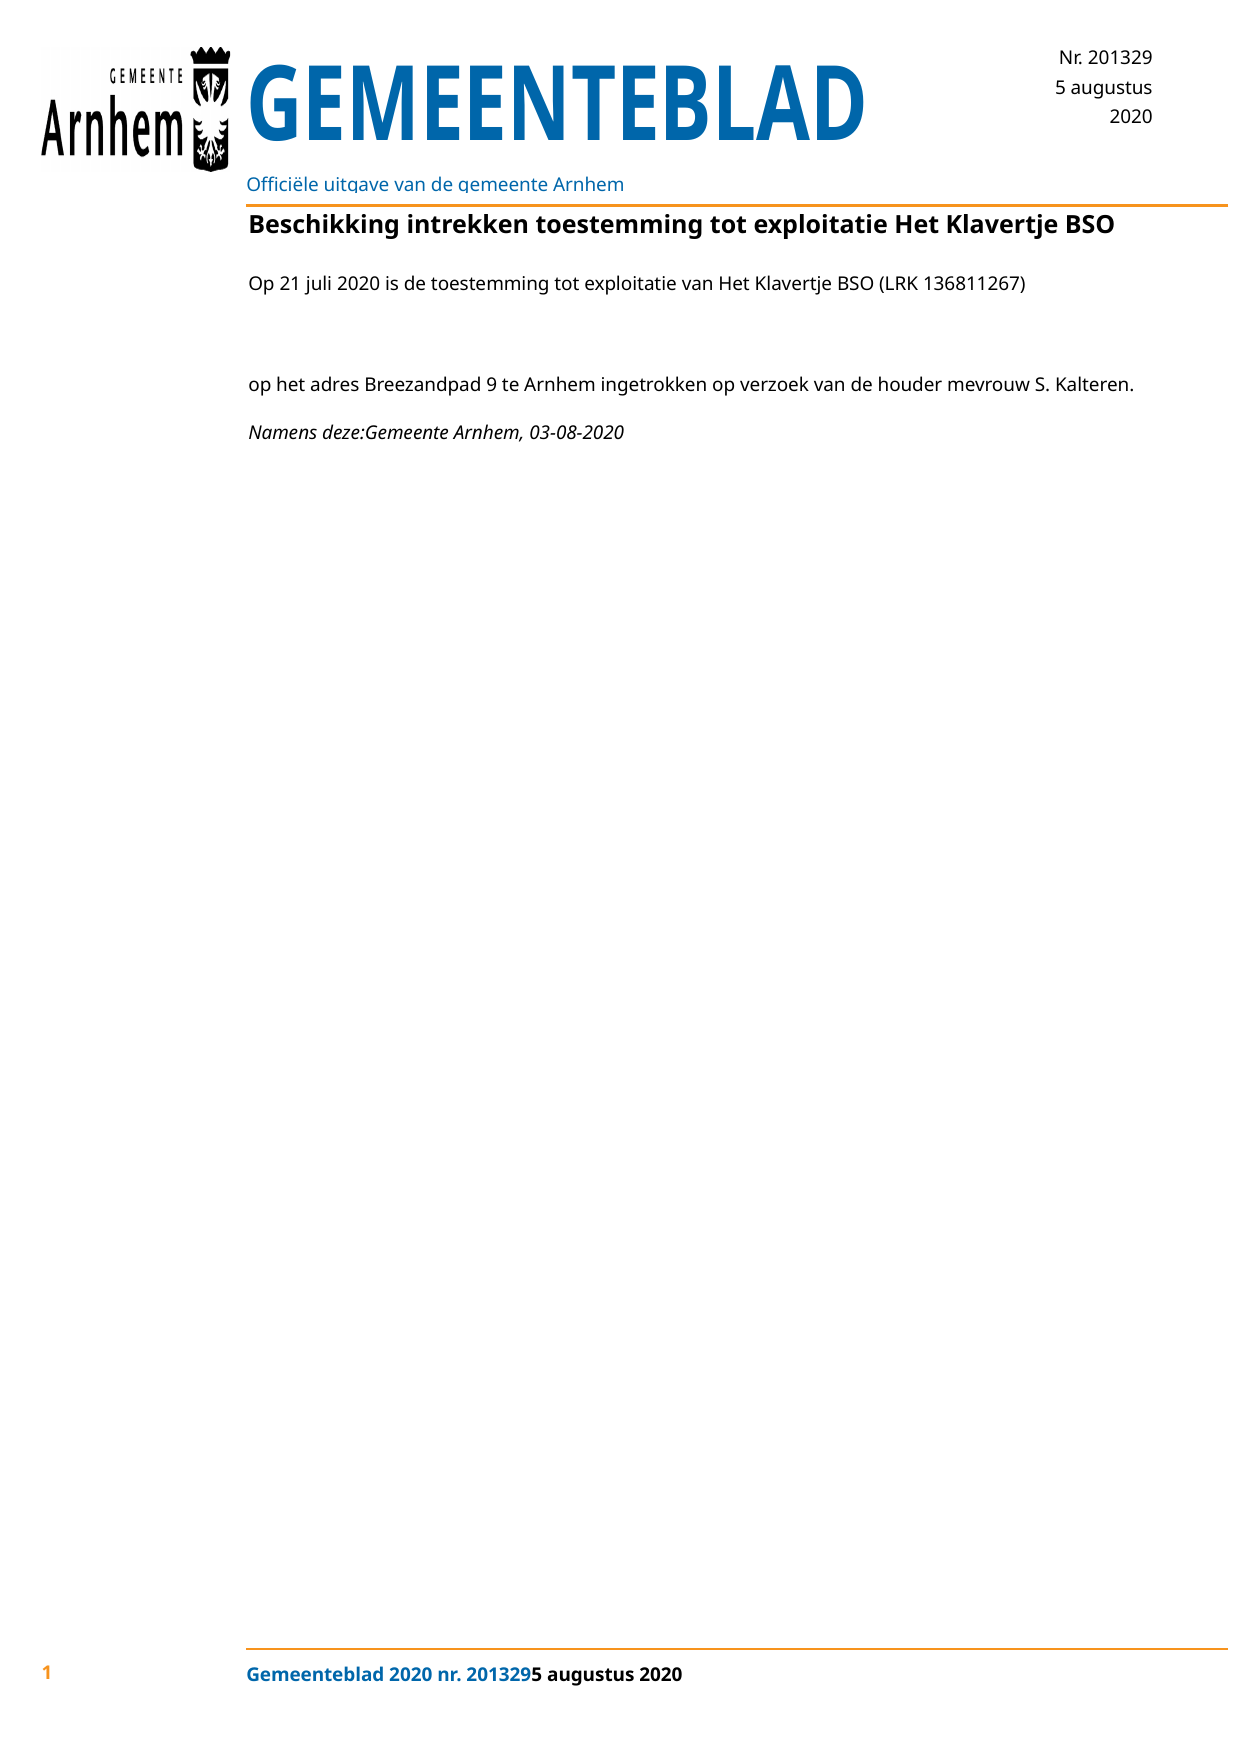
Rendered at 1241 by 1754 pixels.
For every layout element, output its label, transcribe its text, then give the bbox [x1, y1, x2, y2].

text Beschikking intrekken toestemming tot exploitatie Het Klavertje BSO [248, 207, 1152, 241]
picture [41, 47, 231, 172]
text op het adres Breezandpad 9 te Arnhem ingetrokken op verzoek van de houder mevrouw S. Kalteren. [248, 371, 1152, 397]
text Op 21 juli 2020 is de toestemming tot exploitatie van Het Klavertje BSO (LRK 136811267) [248, 270, 1152, 296]
text Namens deze:Gemeente Arnhem, 03-08-2020 [248, 419, 1152, 445]
